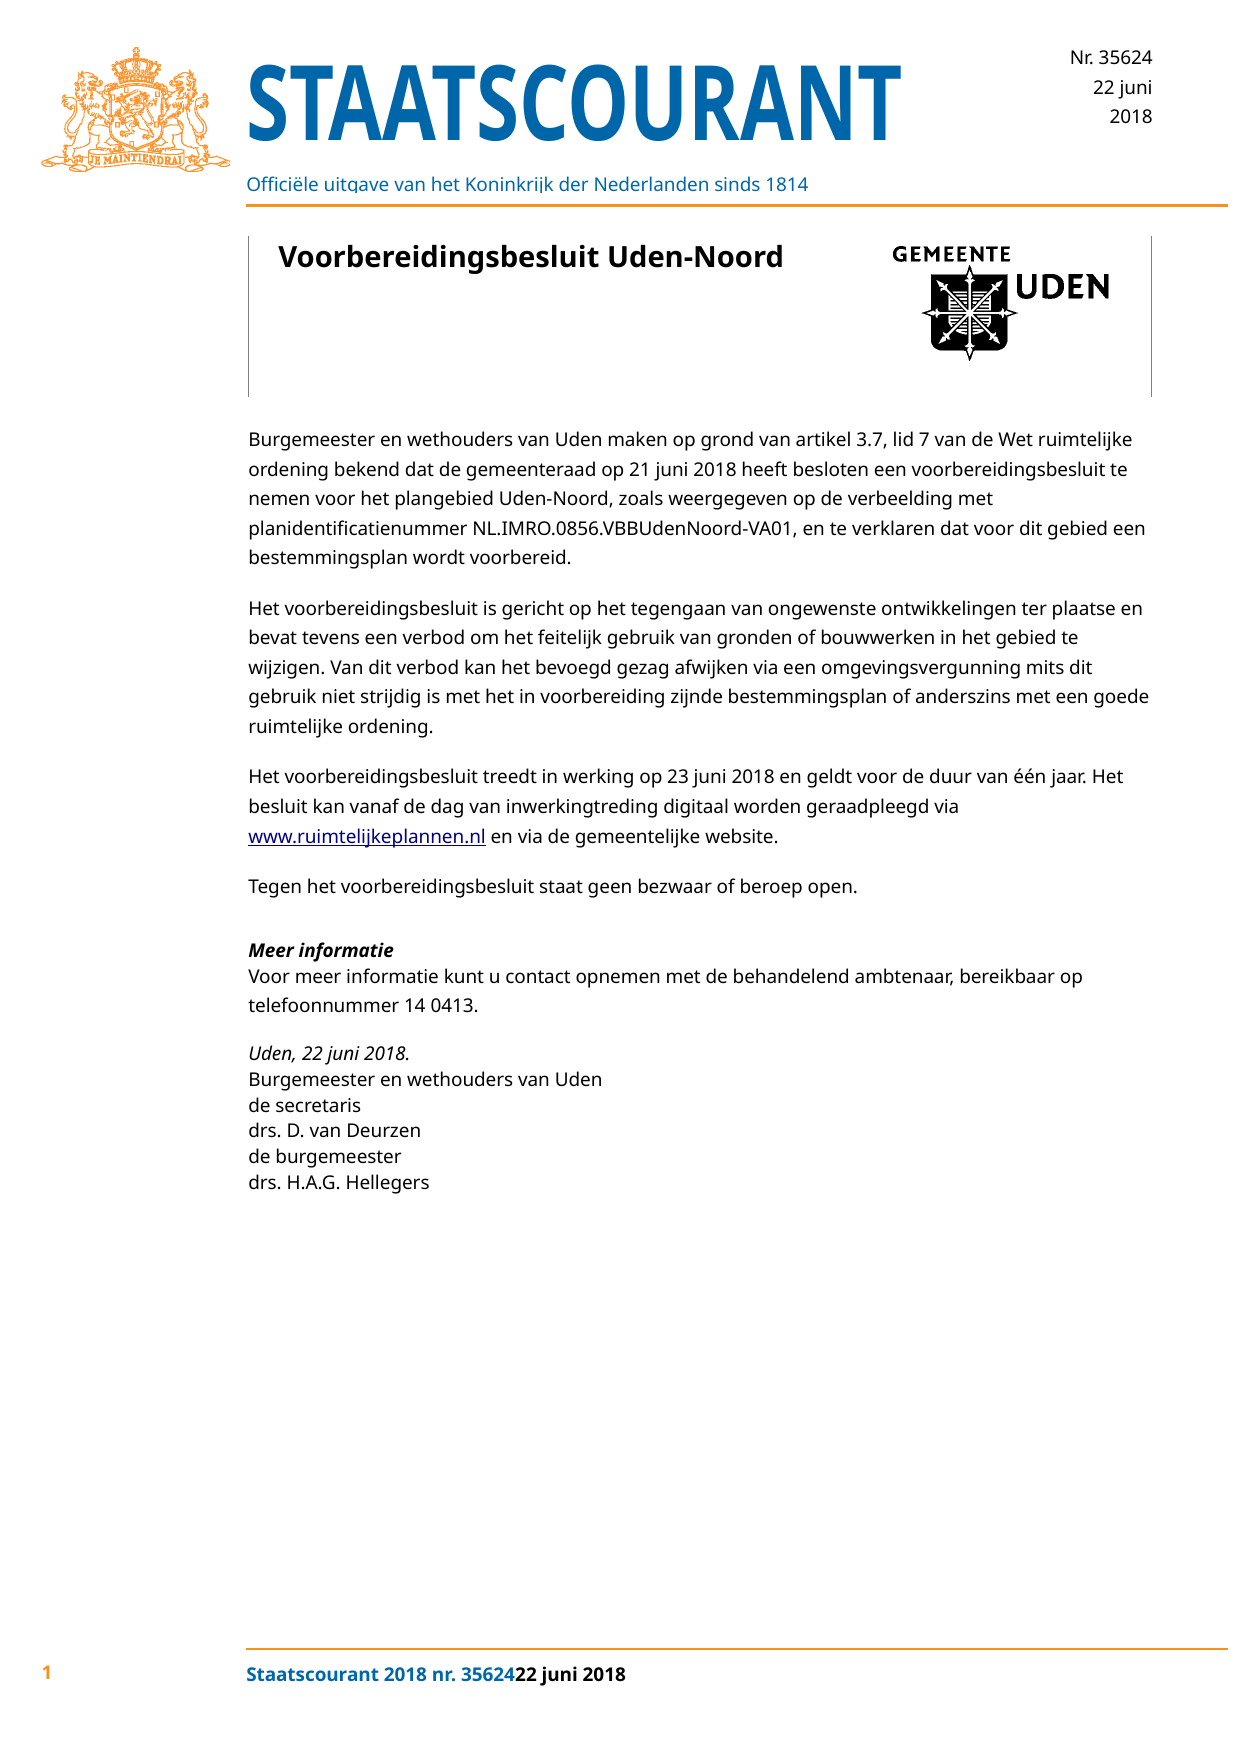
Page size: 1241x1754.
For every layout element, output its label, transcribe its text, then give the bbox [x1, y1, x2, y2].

text Burgemeester en wethouders van Uden [248, 1066, 1152, 1092]
text de secretaris [248, 1092, 1152, 1117]
picture [882, 236, 1119, 371]
text Het voorbereidingsbesluit treedt in werking op 23 juni 2018 en geldt voor de duur van één jaar. Het besluit kan vanaf de dag van inwerkingtreding digitaal worden geraadpleegd via www.ruimtelijkeplannen.nl en via de gemeentelijke website. [248, 764, 1152, 848]
table_header Voorbereidingsbesluit Uden-Noord [249, 236, 850, 397]
text Uden, 22 juni 2018. [248, 1040, 1152, 1066]
table_header [850, 236, 1151, 397]
text drs. D. van Deurzen [248, 1117, 1152, 1143]
text Het voorbereidingsbesluit is gericht op het tegengaan van ongewenste ontwikkelingen ter plaatse en bevat tevens een verbod om het feitelijk gebruik van gronden of bouwwerken in het gebied te wijzigen. Van dit verbod kan het bevoegd gezag afwijken via een omgevingsvergunning mits dit gebruik niet strijdig is met het in voorbereiding zijnde bestemmingsplan of anderszins met een goede ruimtelijke ordening. [248, 595, 1152, 739]
text drs. H.A.G. Hellegers [248, 1169, 1152, 1195]
text Meer informatie [248, 937, 1152, 963]
picture [41, 47, 231, 172]
text Voor meer informatie kunt u contact opnemen met de behandelend ambtenaar, bereikbaar op telefoonnummer 14 0413. [248, 963, 1152, 1018]
text Burgemeester en wethouders van Uden maken op grond van artikel 3.7, lid 7 van de Wet ruimtelijke ordening bekend dat de gemeenteraad op 21 juni 2018 heeft besloten een voorbereidingsbesluit te nemen voor het plangebied Uden-Noord, zoals weergegeven op de verbeelding met planidentificatienummer NL.IMRO.0856.VBBUdenNoord-VA01, en te verklaren dat voor dit gebied een bestemmingsplan wordt voorbereid. [248, 426, 1152, 570]
text de burgemeester [248, 1143, 1152, 1169]
text Tegen het voorbereidingsbesluit staat geen bezwaar of beroep open. [248, 873, 1152, 899]
